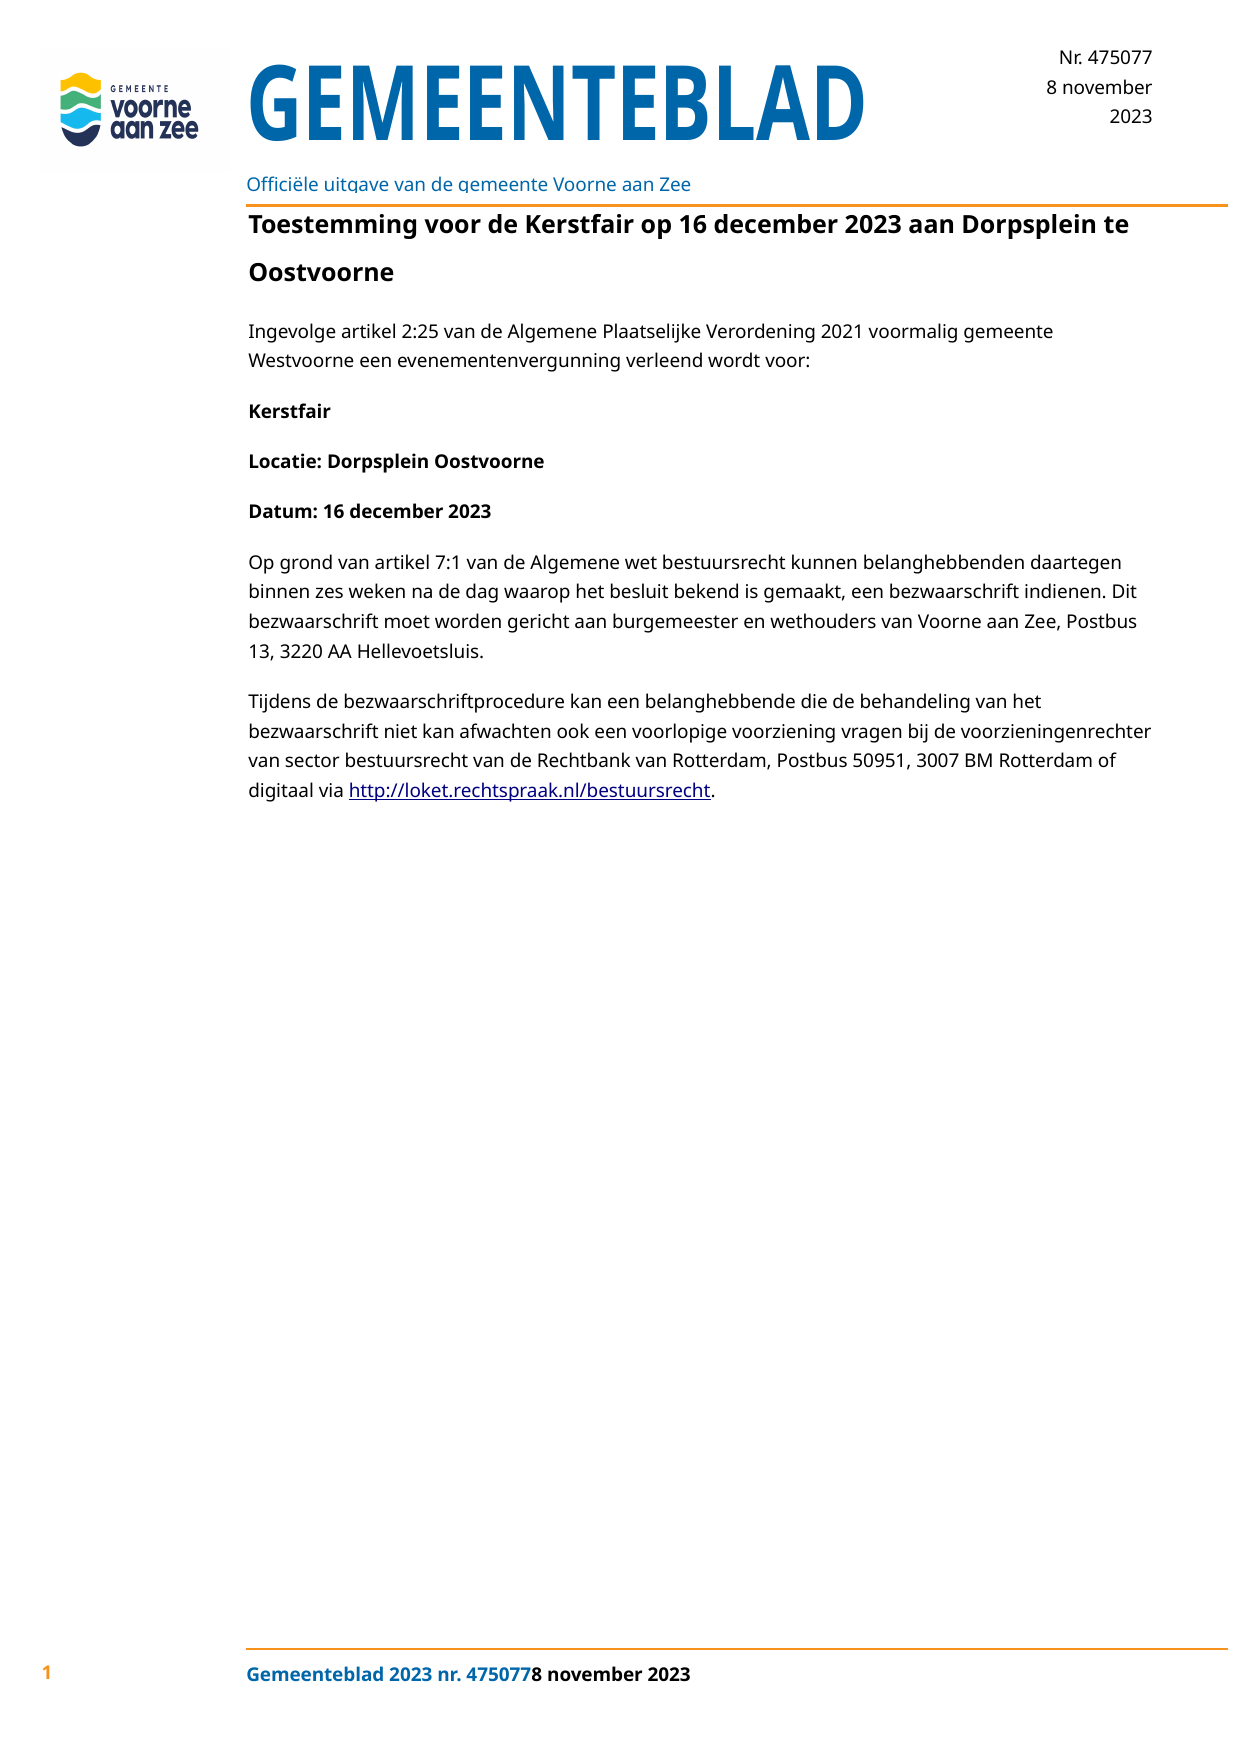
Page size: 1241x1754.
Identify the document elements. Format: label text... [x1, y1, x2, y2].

text Op grond van artikel 7:1 van de Algemene wet bestuursrecht kunnen belanghebbenden daartegen binnen zes weken na de dag waarop het besluit bekend is gemaakt, een bezwaarschrift indienen. Dit bezwaarschrift moet worden gericht aan burgemeester en wethouders van Voorne aan Zee, Postbus 13, 3220 AA Hellevoetsluis. [248, 549, 1152, 664]
picture [41, 47, 231, 172]
text Ingevolge artikel 2:25 van de Algemene Plaatselijke Verordening 2021 voormalig gemeente Westvoorne een evenementenvergunning verleend wordt voor: [248, 318, 1152, 373]
text Kerstfair [248, 398, 1152, 424]
text Toestemming voor de Kerstfair op 16 december 2023 aan Dorpsplein te Oostvoorne [248, 207, 1152, 288]
text Tijdens de bezwaarschriftprocedure kan een belanghebbende die de behandeling van het bezwaarschrift niet kan afwachten ook een voorlopige voorziening vragen bij de voorzieningenrechter van sector bestuursrecht van de Rechtbank van Rotterdam, Postbus 50951, 3007 BM Rotterdam of digitaal via http://loket.rechtspraak.nl/bestuursrecht. [248, 688, 1152, 803]
text Datum: 16 december 2023 [248, 499, 1152, 524]
text Locatie: Dorpsplein Oostvoorne [248, 448, 1152, 474]
